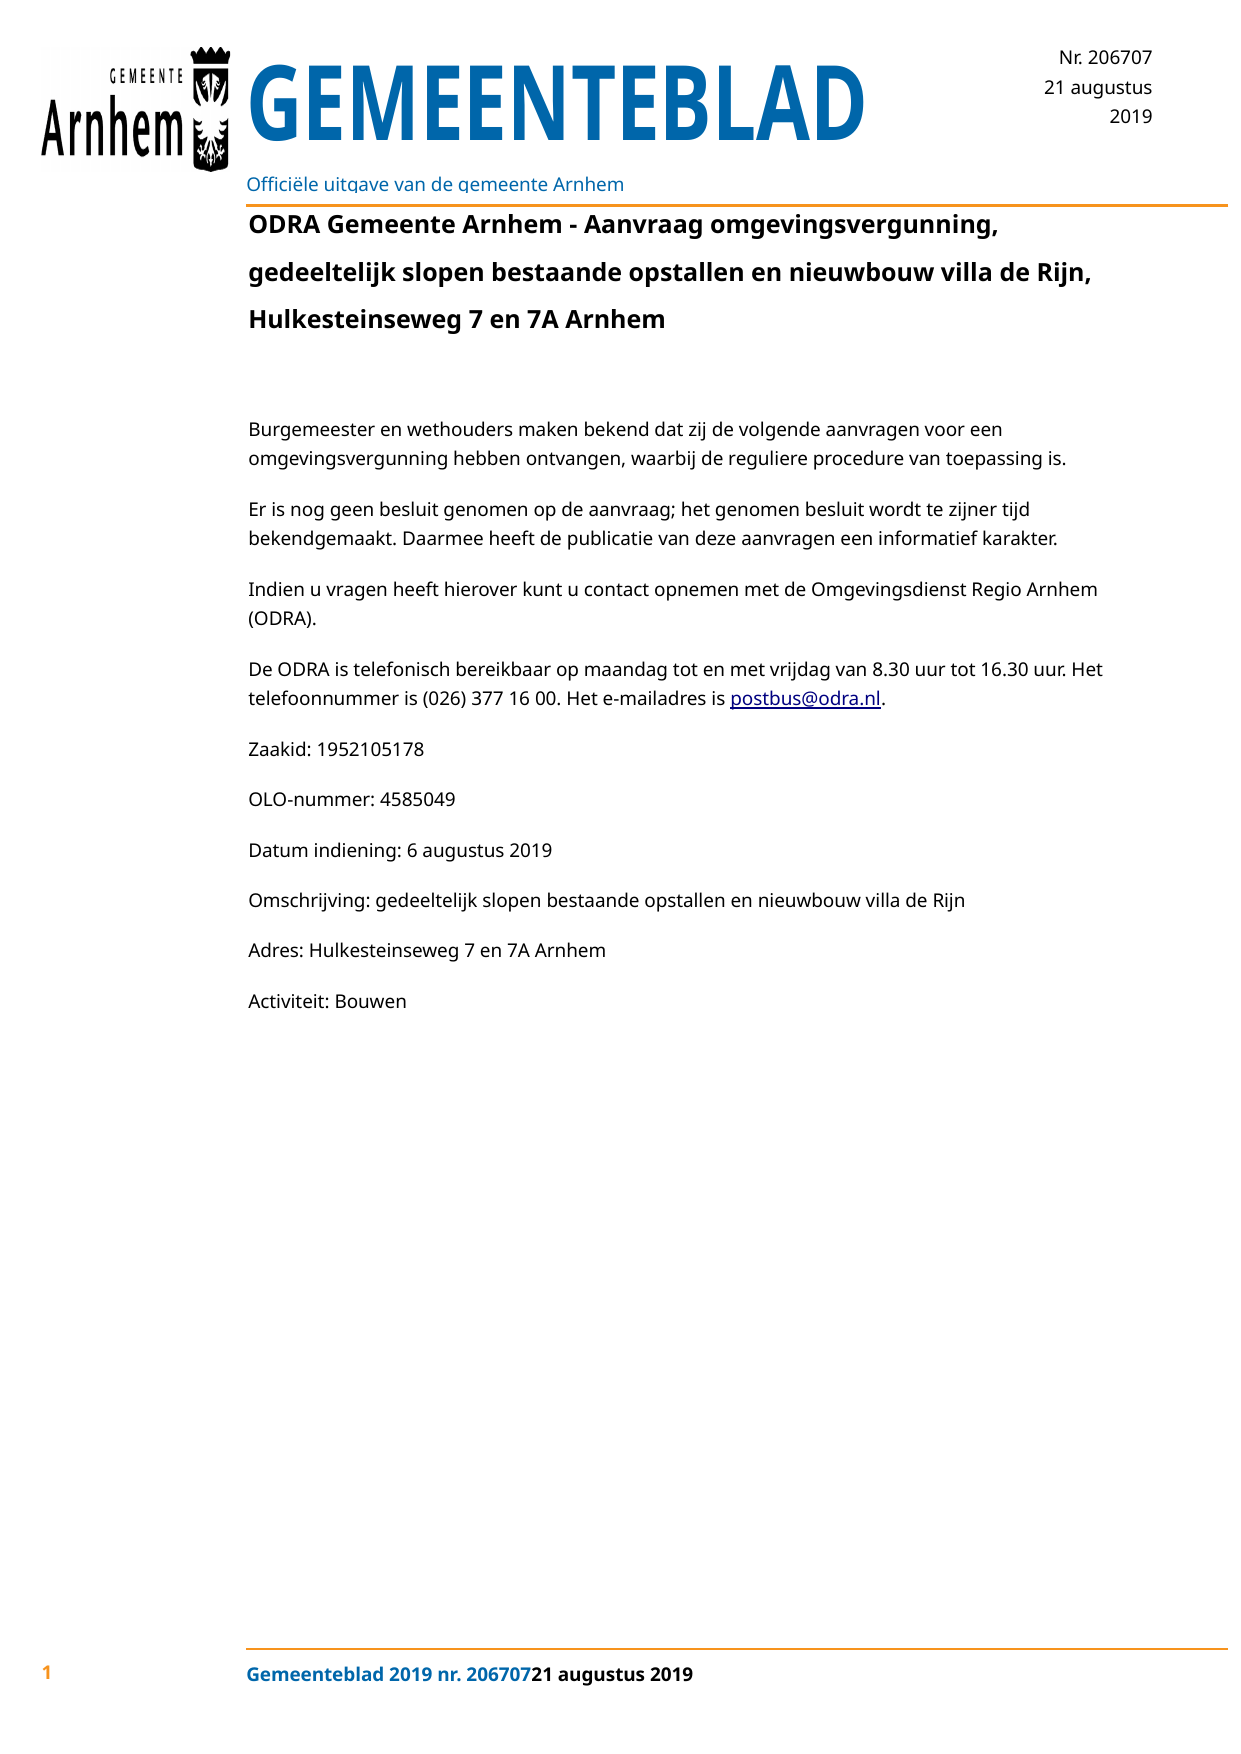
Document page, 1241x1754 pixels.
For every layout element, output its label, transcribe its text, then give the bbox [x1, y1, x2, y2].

picture [41, 47, 231, 172]
text Adres: Hulkesteinseweg 7 en 7A Arnhem [248, 938, 1152, 963]
text De ODRA is telefonisch bereikbaar op maandag tot en met vrijdag van 8.30 uur tot 16.30 uur. Het telefoonnummer is (026) 377 16 00. Het e-mailadres is postbus@odra.nl. [248, 656, 1152, 711]
text Indien u vragen heeft hierover kunt u contact opnemen met de Omgevingsdienst Regio Arnhem (ODRA). [248, 576, 1152, 631]
text Datum indiening: 6 augustus 2019 [248, 837, 1152, 862]
text Activiteit: Bouwen [248, 988, 1152, 1014]
text OLO-nummer: 4585049 [248, 786, 1152, 812]
text Zaakid: 1952105178 [248, 736, 1152, 762]
text Er is nog geen besluit genomen op de aanvraag; het genomen besluit wordt te zijner tijd bekendgemaakt. Daarmee heeft de publicatie van deze aanvragen een informatief karakter. [248, 496, 1152, 551]
text Burgemeester en wethouders maken bekend dat zij de volgende aanvragen voor een omgevingsvergunning hebben ontvangen, waarbij de reguliere procedure van toepassing is. [248, 416, 1152, 471]
text Omschrijving: gedeeltelijk slopen bestaande opstallen en nieuwbouw villa de Rijn [248, 887, 1152, 913]
text ODRA Gemeente Arnhem - Aanvraag omgevingsvergunning, gedeeltelijk slopen bestaande opstallen en nieuwbouw villa de Rijn, Hulkesteinseweg 7 en 7A Arnhem [248, 207, 1152, 336]
